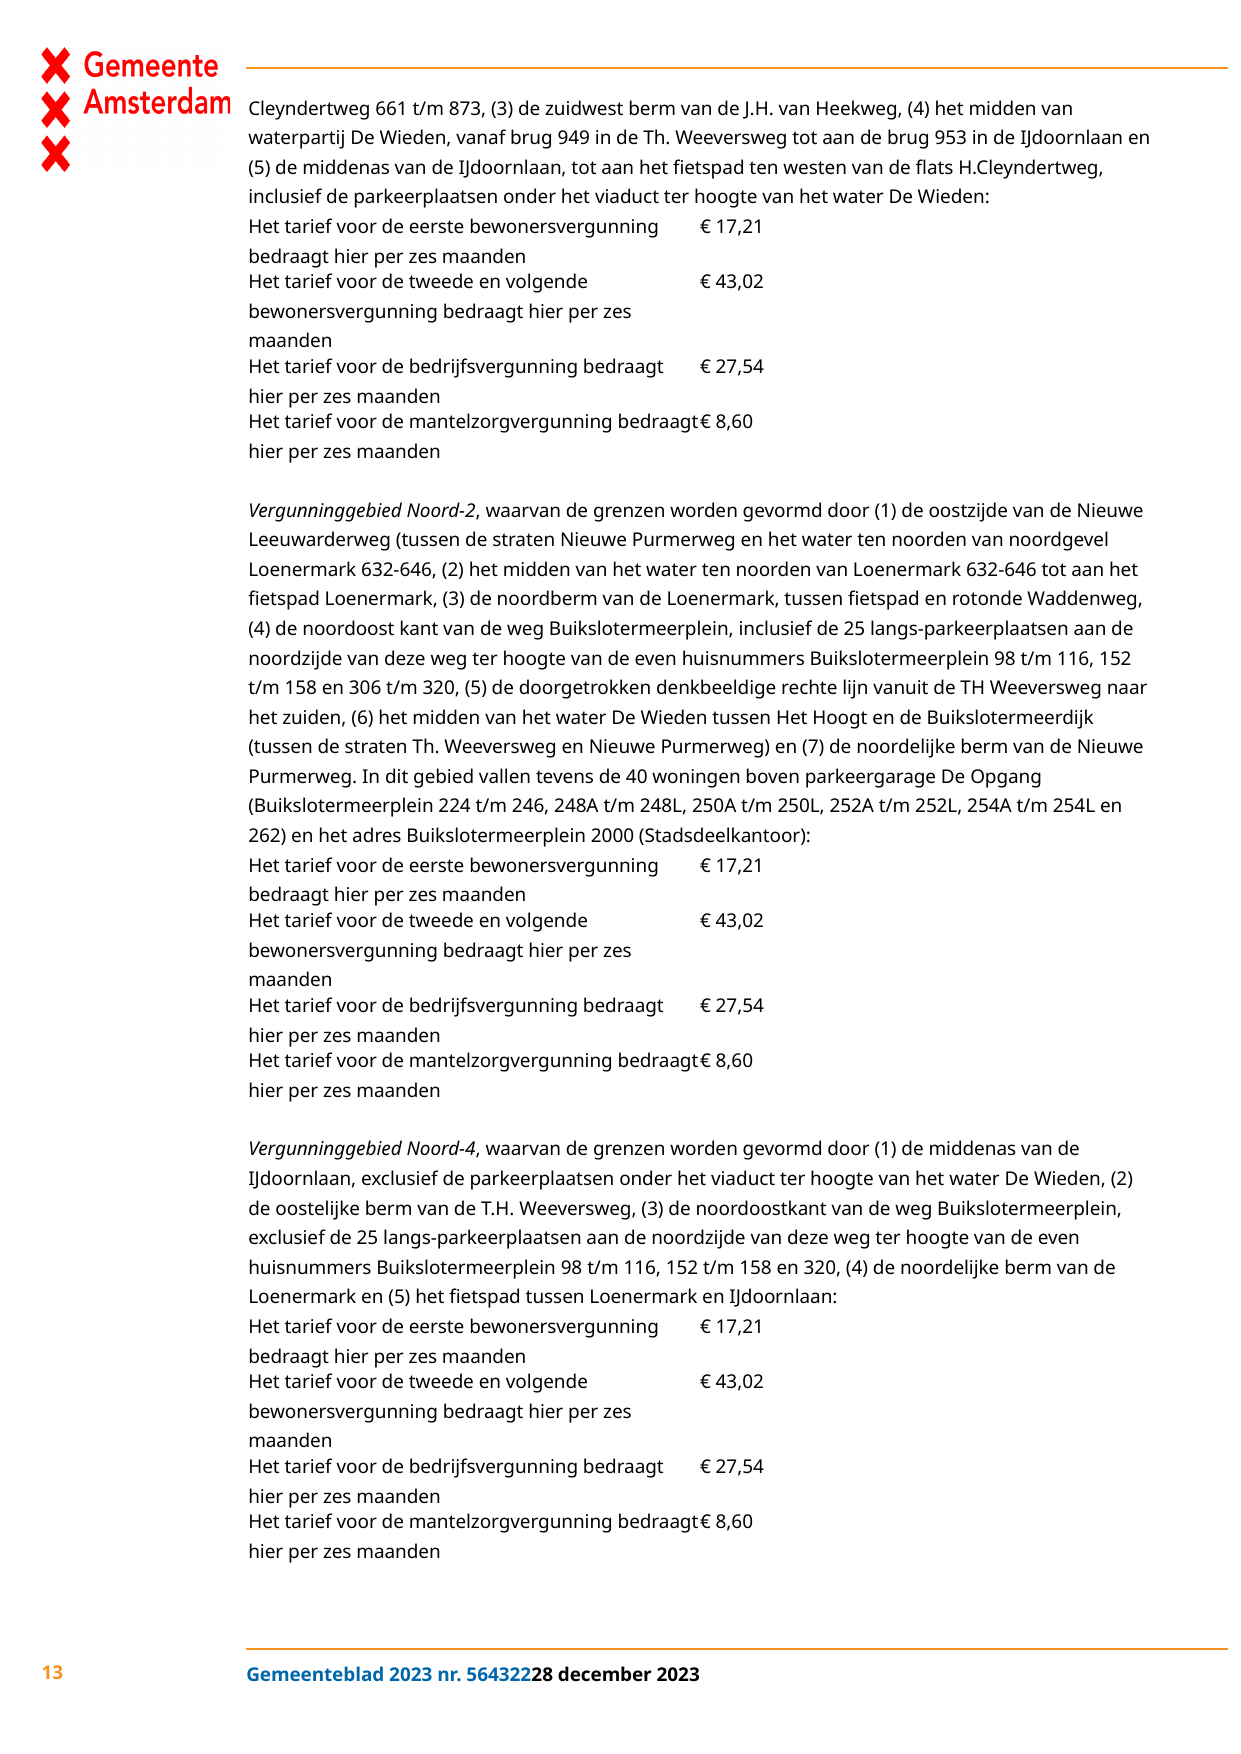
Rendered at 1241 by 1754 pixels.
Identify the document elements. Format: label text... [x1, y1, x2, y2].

table_cell Het tarief voor de tweede en volgende bewonersvergunning bedraagt hier per zes maanden [248, 269, 700, 353]
table_cell Het tarief voor de mantelzorgvergunning bedraagt hier per zes maanden [248, 409, 700, 464]
table_cell € 8,60 [700, 1048, 1152, 1103]
table_cell Het tarief voor de bedrijfsvergunning bedraagt hier per zes maanden [248, 992, 700, 1047]
text Vergunninggebied Noord-2, waarvan de grenzen worden gevormd door (1) de oostzijde van de Nieuwe Leeuwarderweg (tussen de straten Nieuwe Purmerweg en het water ten noorden van noordgevel Loenermark 632-646, (2) het midden van het water ten noorden van Loenermark 632-646 tot aan het fietspad Loenermark, (3) de noordberm van de Loenermark, tussen fietspad en rotonde Waddenweg, (4) de noordoost kant van de weg Buikslotermeerplein, inclusief de 25 langs-parkeerplaatsen aan de noordzijde van deze weg ter hoogte van de even huisnummers Buikslotermeerplein 98 t/m 116, 152 t/m 158 en 306 t/m 320, (5) de doorgetrokken denkbeeldige rechte lijn vanuit de TH Weeversweg naar het zuiden, (6) het midden van het water De Wieden tussen Het Hoogt en de Buikslotermeerdijk (tussen de straten Th. Weeversweg en Nieuwe Purmerweg) en (7) de noordelijke berm van de Nieuwe Purmerweg. In dit gebied vallen tevens de 40 woningen boven parkeergarage De Opgang (Buikslotermeerplein 224 t/m 246, 248A t/m 248L, 250A t/m 250L, 252A t/m 252L, 254A t/m 254L en 262) en het adres Buikslotermeerplein 2000 (Stadsdeelkantoor): [248, 497, 1152, 848]
table_cell Het tarief voor de tweede en volgende bewonersvergunning bedraagt hier per zes maanden [248, 907, 700, 992]
table_cell Het tarief voor de tweede en volgende bewonersvergunning bedraagt hier per zes maanden [248, 1369, 700, 1453]
table_cell € 27,54 [700, 992, 1152, 1047]
table_cell € 43,02 [700, 907, 1152, 992]
table_cell Het tarief voor de bedrijfsvergunning bedraagt hier per zes maanden [248, 1454, 700, 1509]
table_header € 17,21 [700, 213, 1152, 268]
table_cell Het tarief voor de mantelzorgvergunning bedraagt hier per zes maanden [248, 1048, 700, 1103]
table_cell € 8,60 [700, 1509, 1152, 1564]
table_cell € 43,02 [700, 269, 1152, 353]
table_header € 17,21 [700, 852, 1152, 907]
table_cell Het tarief voor de bedrijfsvergunning bedraagt hier per zes maanden [248, 354, 700, 409]
table_cell € 8,60 [700, 409, 1152, 464]
table_cell € 27,54 [700, 354, 1152, 409]
table_header Het tarief voor de eerste bewonersvergunning bedraagt hier per zes maanden [248, 852, 700, 907]
table_header € 17,21 [700, 1313, 1152, 1368]
table_cell Het tarief voor de mantelzorgvergunning bedraagt hier per zes maanden [248, 1509, 700, 1564]
picture [41, 47, 231, 172]
text Cleyndertweg 661 t/m 873, (3) de zuidwest berm van de J.H. van Heekweg, (4) het midden van waterpartij De Wieden, vanaf brug 949 in de Th. Weeversweg tot aan de brug 953 in de IJdoornlaan en (5) de middenas van de IJdoornlaan, tot aan het fietspad ten westen van de flats H.Cleyndertweg, inclusief de parkeerplaatsen onder het viaduct ter hoogte van het water De Wieden: [248, 95, 1152, 209]
text Vergunninggebied Noord-4, waarvan de grenzen worden gevormd door (1) de middenas van de IJdoornlaan, exclusief de parkeerplaatsen onder het viaduct ter hoogte van het water De Wieden, (2) de oostelijke berm van de T.H. Weeversweg, (3) de noordoostkant van de weg Buikslotermeerplein, exclusief de 25 langs-parkeerplaatsen aan de noordzijde van deze weg ter hoogte van de even huisnummers Buikslotermeerplein 98 t/m 116, 152 t/m 158 en 320, (4) de noordelijke berm van de Loenermark en (5) het fietspad tussen Loenermark en IJdoornlaan: [248, 1136, 1152, 1309]
table_header Het tarief voor de eerste bewonersvergunning bedraagt hier per zes maanden [248, 1313, 700, 1368]
table_cell € 27,54 [700, 1454, 1152, 1509]
table_cell € 43,02 [700, 1369, 1152, 1453]
table_header Het tarief voor de eerste bewonersvergunning bedraagt hier per zes maanden [248, 213, 700, 268]
